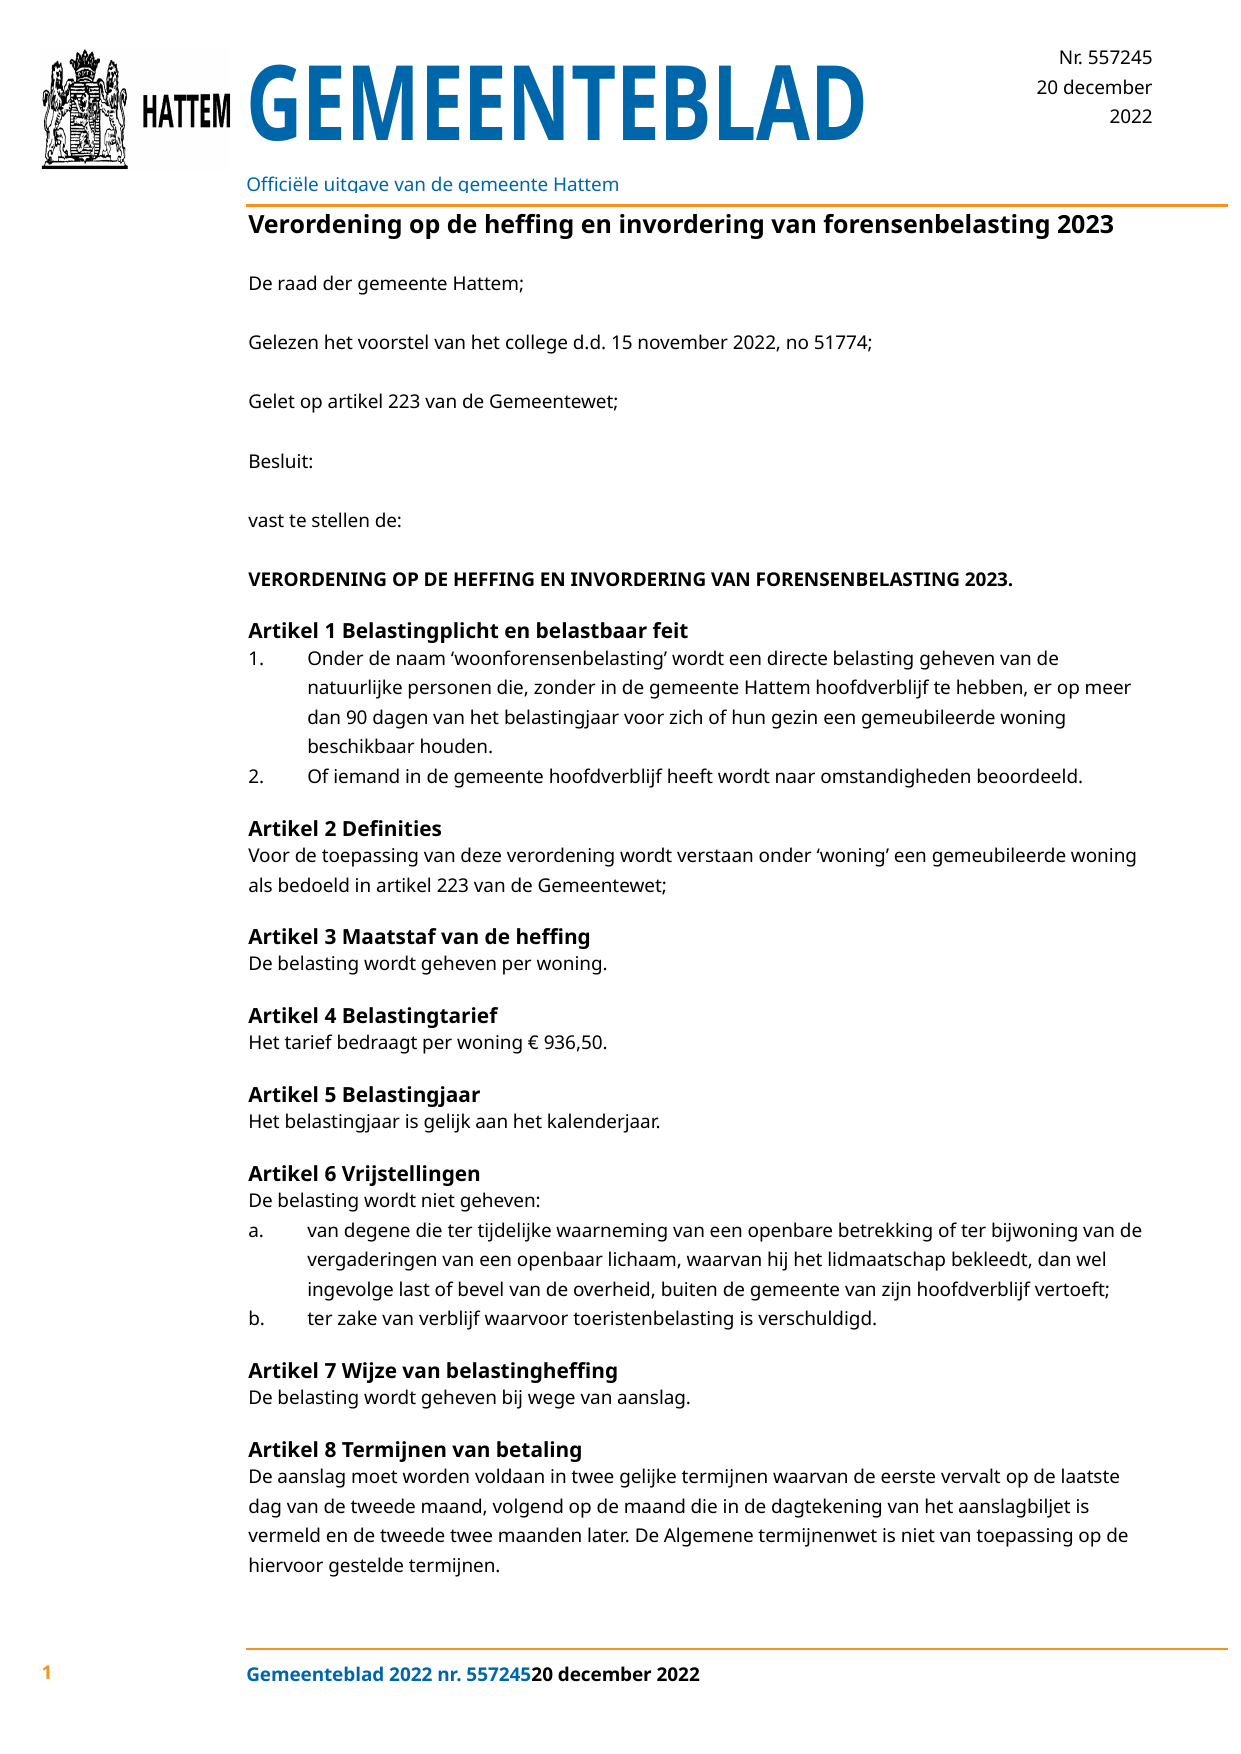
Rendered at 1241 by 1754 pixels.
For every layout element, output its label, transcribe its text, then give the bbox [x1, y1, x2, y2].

list Of iemand in de gemeente hoofdverblijf heeft wordt naar omstandigheden beoordeeld. [248, 763, 1152, 789]
text Voor de toepassing van deze verordening wordt verstaan onder ‘woning’ een gemeubileerde woning als bedoeld in artikel 223 van de Gemeentewet; [248, 842, 1152, 897]
text Artikel 5 Belastingjaar [248, 1080, 1152, 1108]
text De belasting wordt geheven bij wege van aanslag. [248, 1384, 1152, 1410]
text Het tarief bedraagt per woning € 936,50. [248, 1029, 1152, 1055]
text De raad der gemeente Hattem; [248, 270, 1152, 296]
text Artikel 8 Termijnen van betaling [248, 1435, 1152, 1463]
text De aanslag moet worden voldaan in twee gelijke termijnen waarvan de eerste vervalt op de laatste dag van de tweede maand, volgend op de maand die in de dagtekening van het aanslagbiljet is vermeld en de tweede twee maanden later. De Algemene termijnenwet is niet van toepassing op de hiervoor gestelde termijnen. [248, 1463, 1152, 1578]
text Het belastingjaar is gelijk aan het kalenderjaar. [248, 1108, 1152, 1134]
text Besluit: [248, 448, 1152, 473]
text Artikel 3 Maatstaf van de heffing [248, 922, 1152, 951]
text Gelezen het voorstel van het college d.d. 15 november 2022, no 51774; [248, 329, 1152, 355]
text Artikel 6 Vrijstellingen [248, 1159, 1152, 1187]
text De belasting wordt niet geheven: [248, 1187, 1152, 1213]
text Artikel 7 Wijze van belastingheffing [248, 1356, 1152, 1384]
text VERORDENING OP DE HEFFING EN INVORDERING VAN FORENSENBELASTING 2023. [248, 566, 1152, 592]
list van degene die ter tijdelijke waarneming van een openbare betrekking of ter bijwoning van de vergaderingen van een openbaar lichaam, waarvan hij het lidmaatschap bekleedt, dan wel ingevolge last of bevel van de overheid, buiten de gemeente van zijn hoofdverblijf vertoeft; [248, 1217, 1152, 1302]
text De belasting wordt geheven per woning. [248, 951, 1152, 976]
text Artikel 1 Belastingplicht en belastbaar feit [248, 617, 1152, 645]
text Artikel 2 Definities [248, 814, 1152, 842]
picture [41, 47, 231, 172]
list Onder de naam ‘woonforensenbelasting’ wordt een directe belasting geheven van de natuurlijke personen die, zonder in de gemeente Hattem hoofdverblijf te hebben, er op meer dan 90 dagen van het belastingjaar voor zich of hun gezin een gemeubileerde woning beschikbaar houden. [248, 645, 1152, 759]
text Verordening op de heffing en invordering van forensenbelasting 2023 [248, 207, 1152, 241]
list ter zake van verblijf waarvoor toeristenbelasting is verschuldigd. [248, 1306, 1152, 1331]
text Artikel 4 Belastingtarief [248, 1001, 1152, 1029]
text Gelet op artikel 223 van de Gemeentewet; [248, 389, 1152, 414]
text vast te stellen de: [248, 507, 1152, 533]
